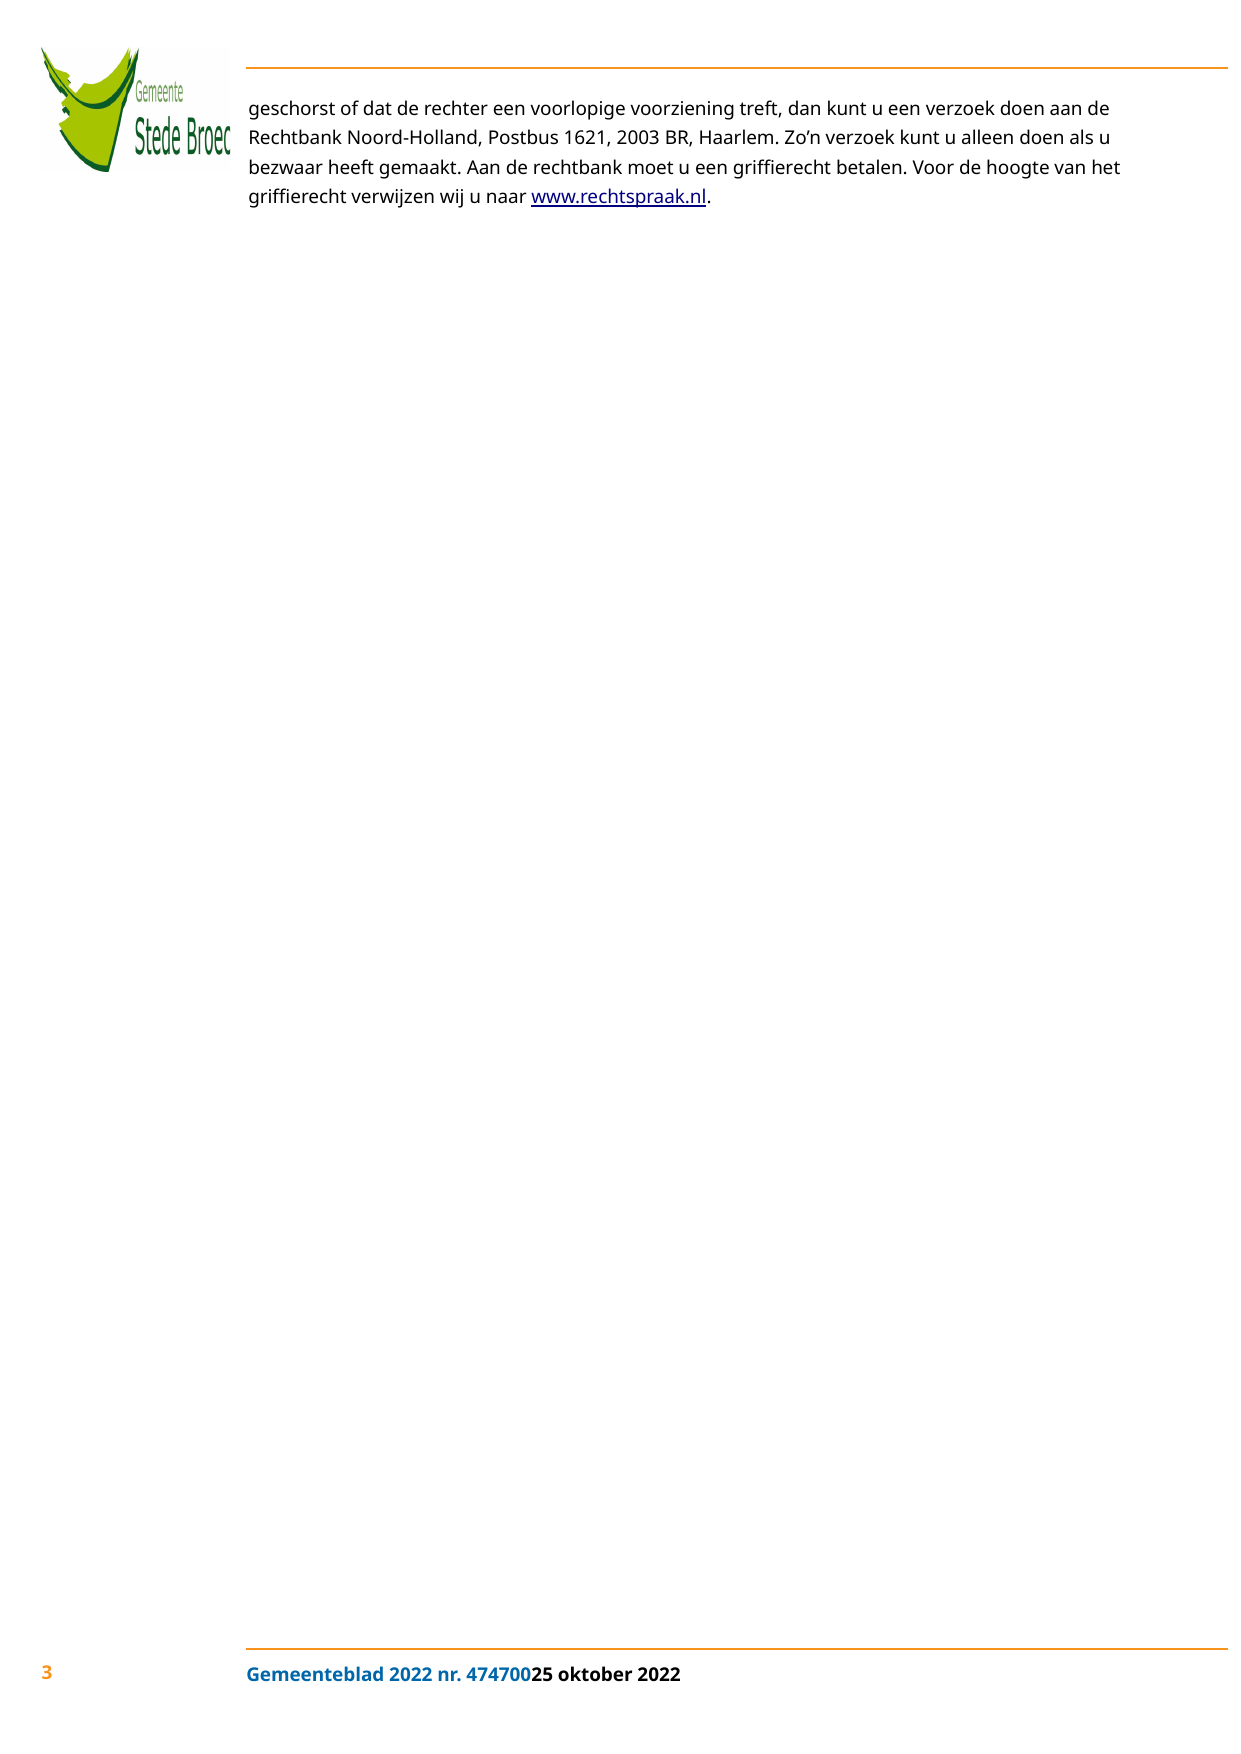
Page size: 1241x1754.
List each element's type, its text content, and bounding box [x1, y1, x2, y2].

picture [41, 47, 231, 172]
text geschorst of dat de rechter een voorlopige voorziening treft, dan kunt u een verzoek doen aan de Rechtbank Noord-Holland, Postbus 1621, 2003 BR, Haarlem. Zo’n verzoek kunt u alleen doen als u bezwaar heeft gemaakt. Aan de rechtbank moet u een griffierecht betalen. Voor de hoogte van het griffierecht verwijzen wij u naar www.rechtspraak.nl. [248, 95, 1152, 209]
